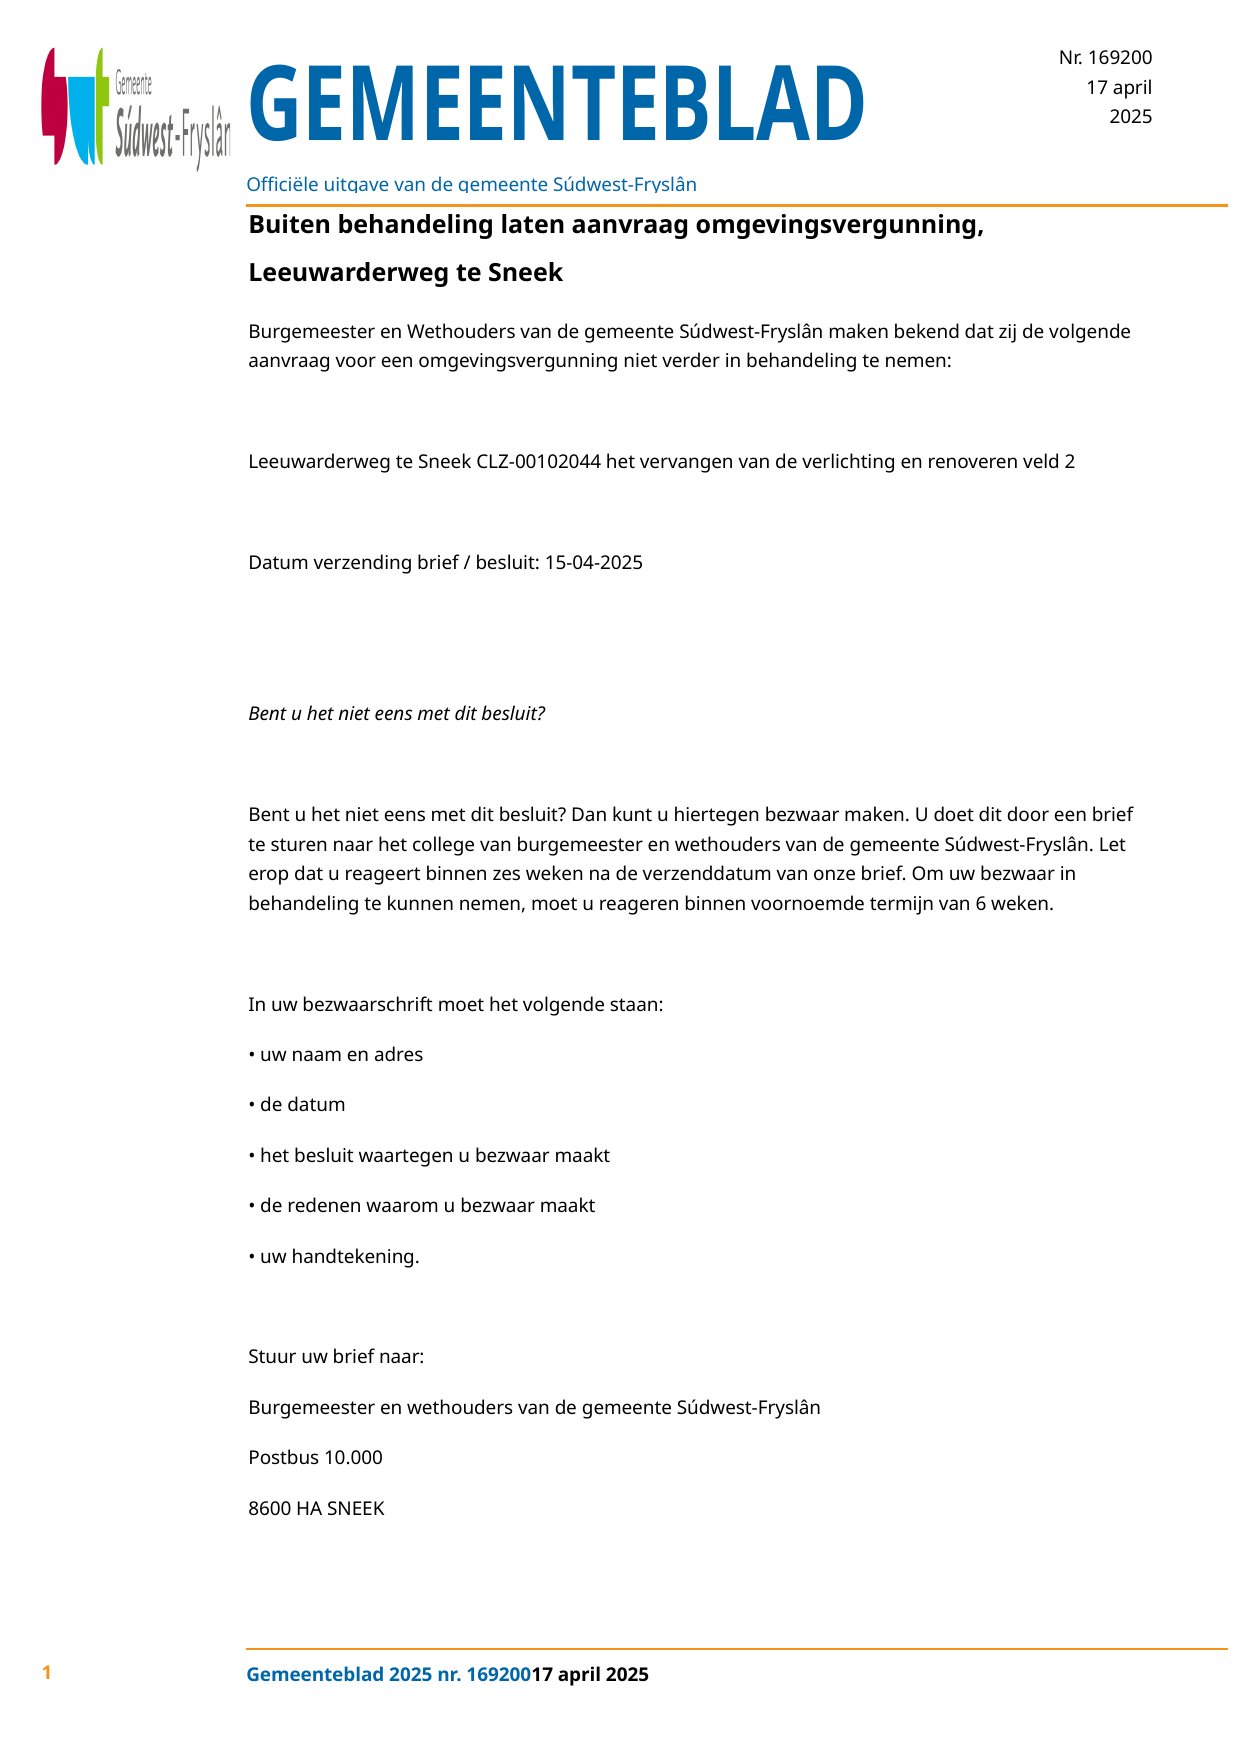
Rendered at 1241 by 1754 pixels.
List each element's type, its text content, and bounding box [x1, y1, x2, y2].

text • de redenen waarom u bezwaar maakt [248, 1192, 1152, 1218]
text • uw handtekening. [248, 1243, 1152, 1269]
picture [41, 47, 231, 172]
text Leeuwarderweg te Sneek CLZ-00102044 het vervangen van de verlichting en renoveren veld 2 [248, 448, 1152, 474]
text • het besluit waartegen u bezwaar maakt [248, 1142, 1152, 1168]
text Burgemeester en Wethouders van de gemeente Súdwest-Fryslân maken bekend dat zij de volgende aanvraag voor een omgevingsvergunning niet verder in behandeling te nemen: [248, 318, 1152, 373]
text Stuur uw brief naar: [248, 1344, 1152, 1369]
text Bent u het niet eens met dit besluit? Dan kunt u hiertegen bezwaar maken. U doet dit door een brief te sturen naar het college van burgemeester en wethouders van de gemeente Súdwest-Fryslân. Let erop dat u reageert binnen zes weken na de verzenddatum van onze brief. Om uw bezwaar in behandeling te kunnen nemen, moet u reageren binnen voornoemde termijn van 6 weken. [248, 801, 1152, 916]
text 8600 HA SNEEK [248, 1495, 1152, 1521]
text Burgemeester en wethouders van de gemeente Súdwest-Fryslân [248, 1394, 1152, 1420]
text Bent u het niet eens met dit besluit? [248, 700, 1152, 726]
text • de datum [248, 1092, 1152, 1117]
text In uw bezwaarschrift moet het volgende staan: [248, 991, 1152, 1017]
text • uw naam en adres [248, 1041, 1152, 1067]
text Buiten behandeling laten aanvraag omgevingsvergunning, Leeuwarderweg te Sneek [248, 207, 1152, 288]
text Datum verzending brief / besluit: 15-04-2025 [248, 549, 1152, 575]
text Postbus 10.000 [248, 1444, 1152, 1470]
